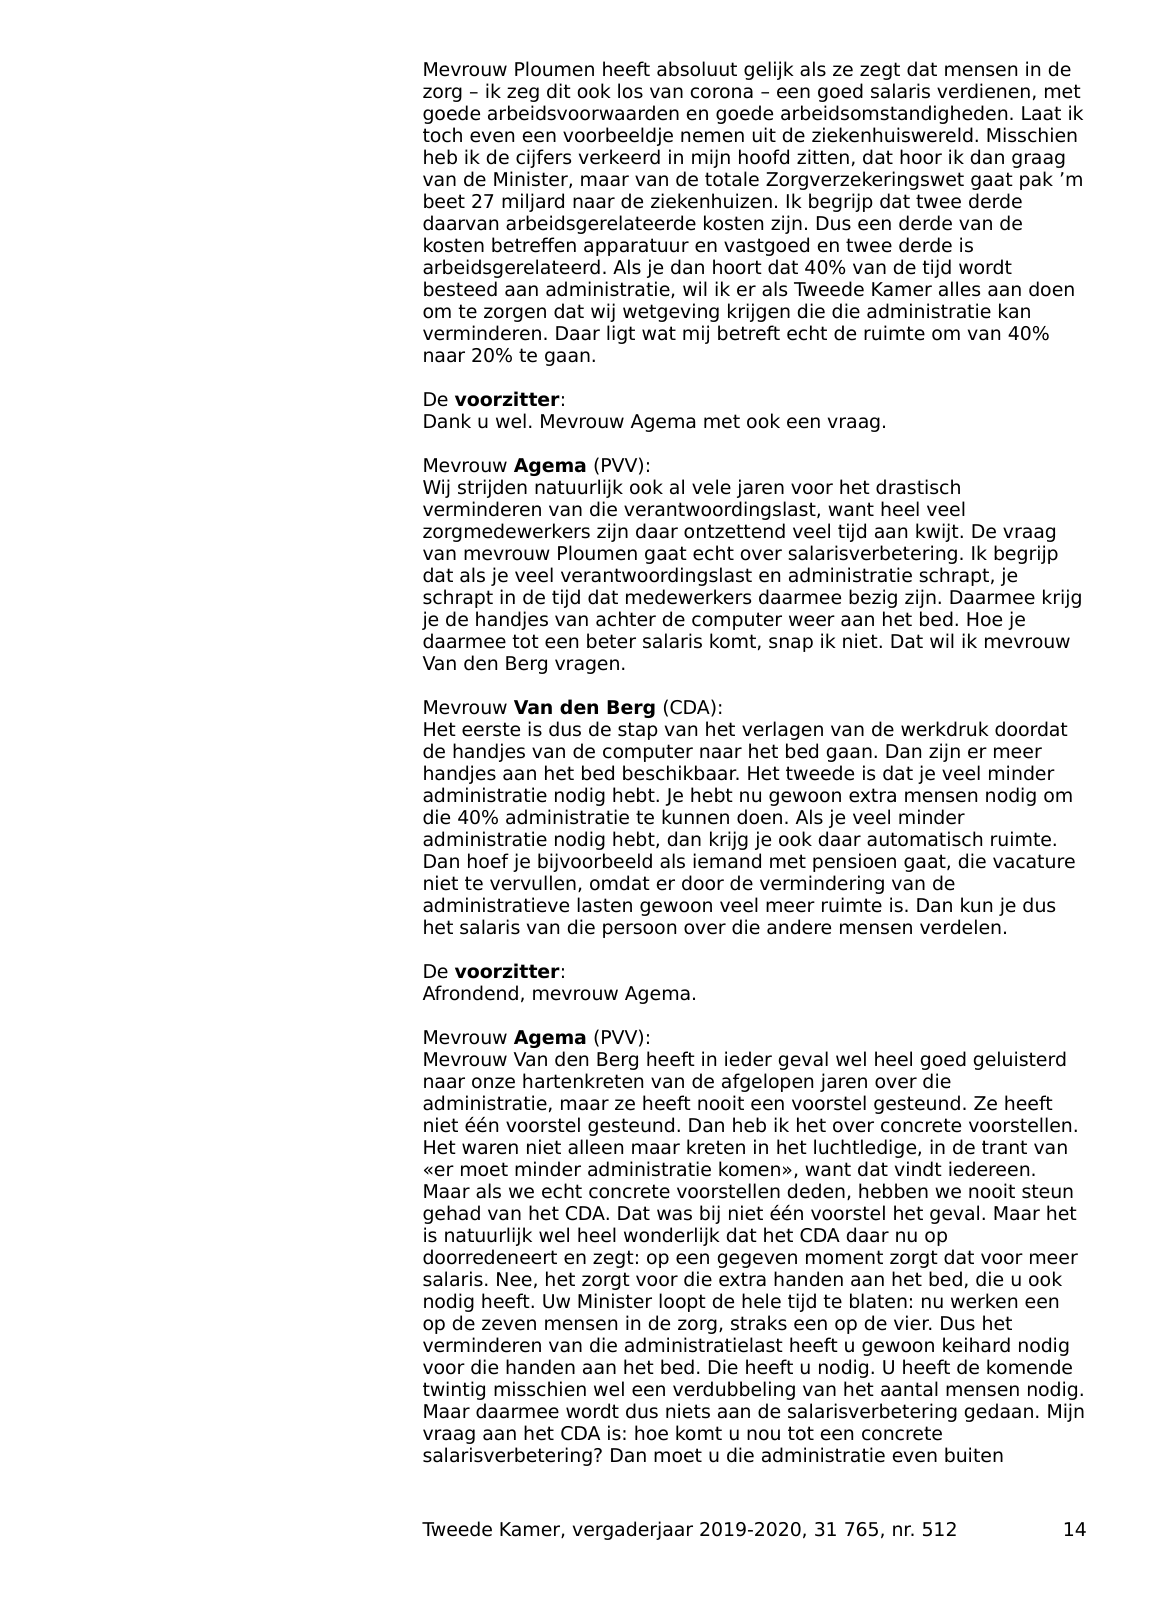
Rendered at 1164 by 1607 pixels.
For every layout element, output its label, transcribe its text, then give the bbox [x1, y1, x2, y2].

text Afrondend, mevrouw Agema. [422, 983, 1087, 1005]
text De voorzitter: [422, 389, 1087, 411]
text Mevrouw Ploumen heeft absoluut gelijk als ze zegt dat mensen in de zorg – ik zeg dit ook los van corona – een goed salaris verdienen, met goede arbeidsvoorwaarden en goede arbeidsomstandigheden. Laat ik toch even een voorbeeldje nemen uit de ziekenhuiswereld. Misschien heb ik de cijfers verkeerd in mijn hoofd zitten, dat hoor ik dan graag van de Minister, maar van de totale Zorgverzekeringswet gaat pak ’m beet 27 miljard naar de ziekenhuizen. Ik begrijp dat twee derde daarvan arbeidsgerelateerde kosten zijn. Dus een derde van de kosten betreffen apparatuur en vastgoed en twee derde is arbeidsgerelateerd. Als je dan hoort dat 40% van de tijd wordt besteed aan administratie, wil ik er als Tweede Kamer alles aan doen om te zorgen dat wij wetgeving krijgen die die administratie kan verminderen. Daar ligt wat mij betreft echt de ruimte om van 40% naar 20% te gaan. [422, 59, 1087, 367]
text Mevrouw Van den Berg (CDA): [422, 697, 1087, 719]
text Mevrouw Agema (PVV): [422, 455, 1087, 477]
text De voorzitter: [422, 961, 1087, 983]
text Mevrouw Agema (PVV): [422, 1027, 1087, 1049]
text Dank u wel. Mevrouw Agema met ook een vraag. [422, 411, 1087, 433]
text Het eerste is dus de stap van het verlagen van de werkdruk doordat de handjes van de computer naar het bed gaan. Dan zijn er meer handjes aan het bed beschikbaar. Het tweede is dat je veel minder administratie nodig hebt. Je hebt nu gewoon extra mensen nodig om die 40% administratie te kunnen doen. Als je veel minder administratie nodig hebt, dan krijg je ook daar automatisch ruimte. Dan hoef je bijvoorbeeld als iemand met pensioen gaat, die vacature niet te vervullen, omdat er door de vermindering van de administratieve lasten gewoon veel meer ruimte is. Dan kun je dus het salaris van die persoon over die andere mensen verdelen. [422, 719, 1087, 939]
text Mevrouw Van den Berg heeft in ieder geval wel heel goed geluisterd naar onze hartenkreten van de afgelopen jaren over die administratie, maar ze heeft nooit een voorstel gesteund. Ze heeft niet één voorstel gesteund. Dan heb ik het over concrete voorstellen. Het waren niet alleen maar kreten in het luchtledige, in de trant van «er moet minder administratie komen», want dat vindt iedereen. Maar als we echt concrete voorstellen deden, hebben we nooit steun gehad van het CDA. Dat was bij niet één voorstel het geval. Maar het is natuurlijk wel heel wonderlijk dat het CDA daar nu op doorredeneert en zegt: op een gegeven moment zorgt dat voor meer salaris. Nee, het zorgt voor die extra handen aan het bed, die u ook nodig heeft. Uw Minister loopt de hele tijd te blaten: nu werken een op de zeven mensen in de zorg, straks een op de vier. Dus het verminderen van die administratielast heeft u gewoon keihard nodig voor die handen aan het bed. Die heeft u nodig. U heeft de komende twintig misschien wel een verdubbeling van het aantal mensen nodig. Maar daarmee wordt dus niets aan de salarisverbetering gedaan. Mijn vraag aan het CDA is: hoe komt u nou tot een concrete salarisverbetering? Dan moet u die administratie even buiten [422, 1049, 1087, 1467]
text Wij strijden natuurlijk ook al vele jaren voor het drastisch verminderen van die verantwoordingslast, want heel veel zorgmedewerkers zijn daar ontzettend veel tijd aan kwijt. De vraag van mevrouw Ploumen gaat echt over salarisverbetering. Ik begrijp dat als je veel verantwoordingslast en administratie schrapt, je schrapt in de tijd dat medewerkers daarmee bezig zijn. Daarmee krijg je de handjes van achter de computer weer aan het bed. Hoe je daarmee tot een beter salaris komt, snap ik niet. Dat wil ik mevrouw Van den Berg vragen. [422, 477, 1087, 675]
